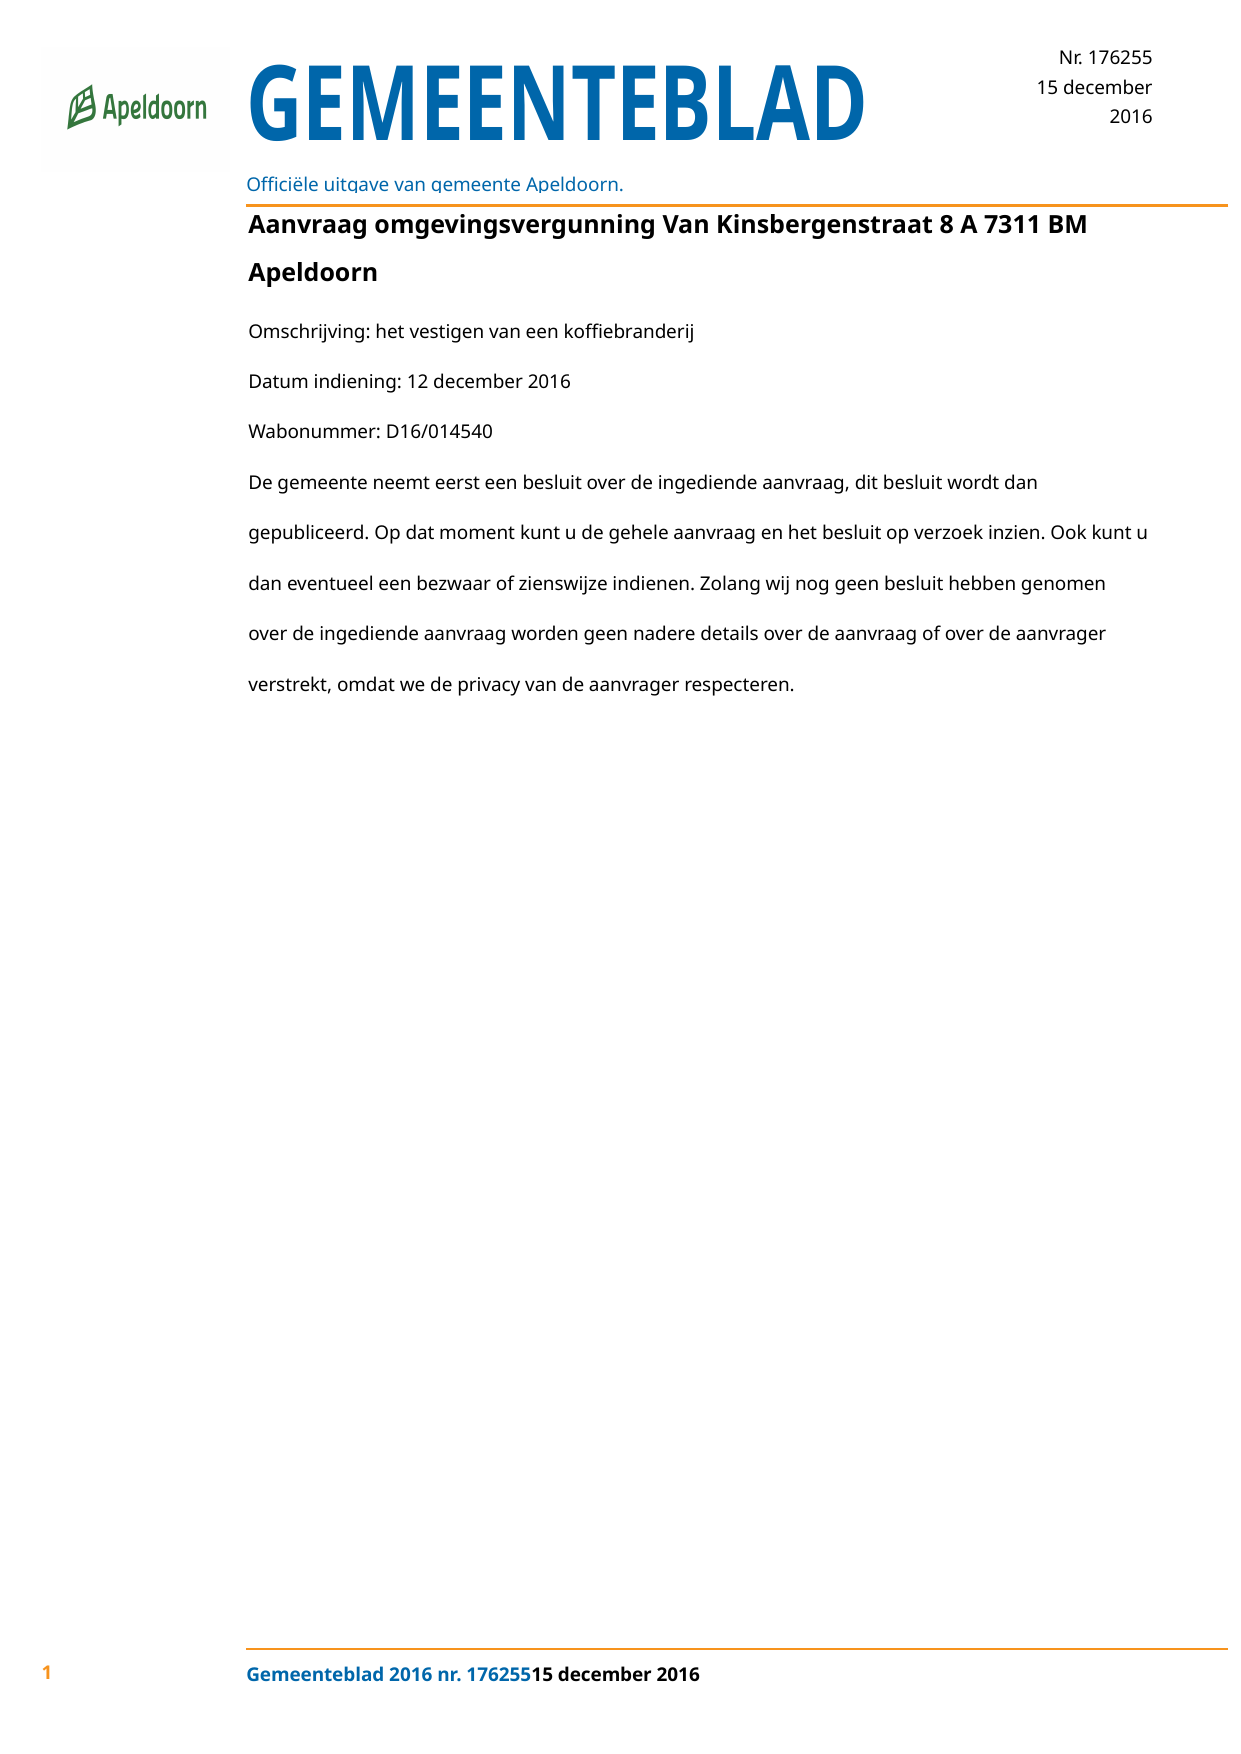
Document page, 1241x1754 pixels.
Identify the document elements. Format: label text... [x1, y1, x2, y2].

picture [41, 47, 231, 172]
text Aanvraag omgevingsvergunning Van Kinsbergenstraat 8 A 7311 BM Apeldoorn [248, 207, 1152, 288]
text De gemeente neemt eerst een besluit over de ingediende aanvraag, dit besluit wordt dan [248, 469, 1152, 495]
text Wabonummer: D16/014540 [248, 419, 1152, 444]
text over de ingediende aanvraag worden geen nadere details over de aanvraag of over de aanvrager [248, 620, 1152, 646]
text gepubliceerd. Op dat moment kunt u de gehele aanvraag en het besluit op verzoek inzien. Ook kunt u [248, 519, 1152, 545]
text Omschrijving: het vestigen van een koffiebranderij [248, 318, 1152, 344]
text dan eventueel een bezwaar of zienswijze indienen. Zolang wij nog geen besluit hebben genomen [248, 570, 1152, 596]
text Datum indiening: 12 december 2016 [248, 368, 1152, 394]
text verstrekt, omdat we de privacy van de aanvrager respecteren. [248, 671, 1152, 697]
